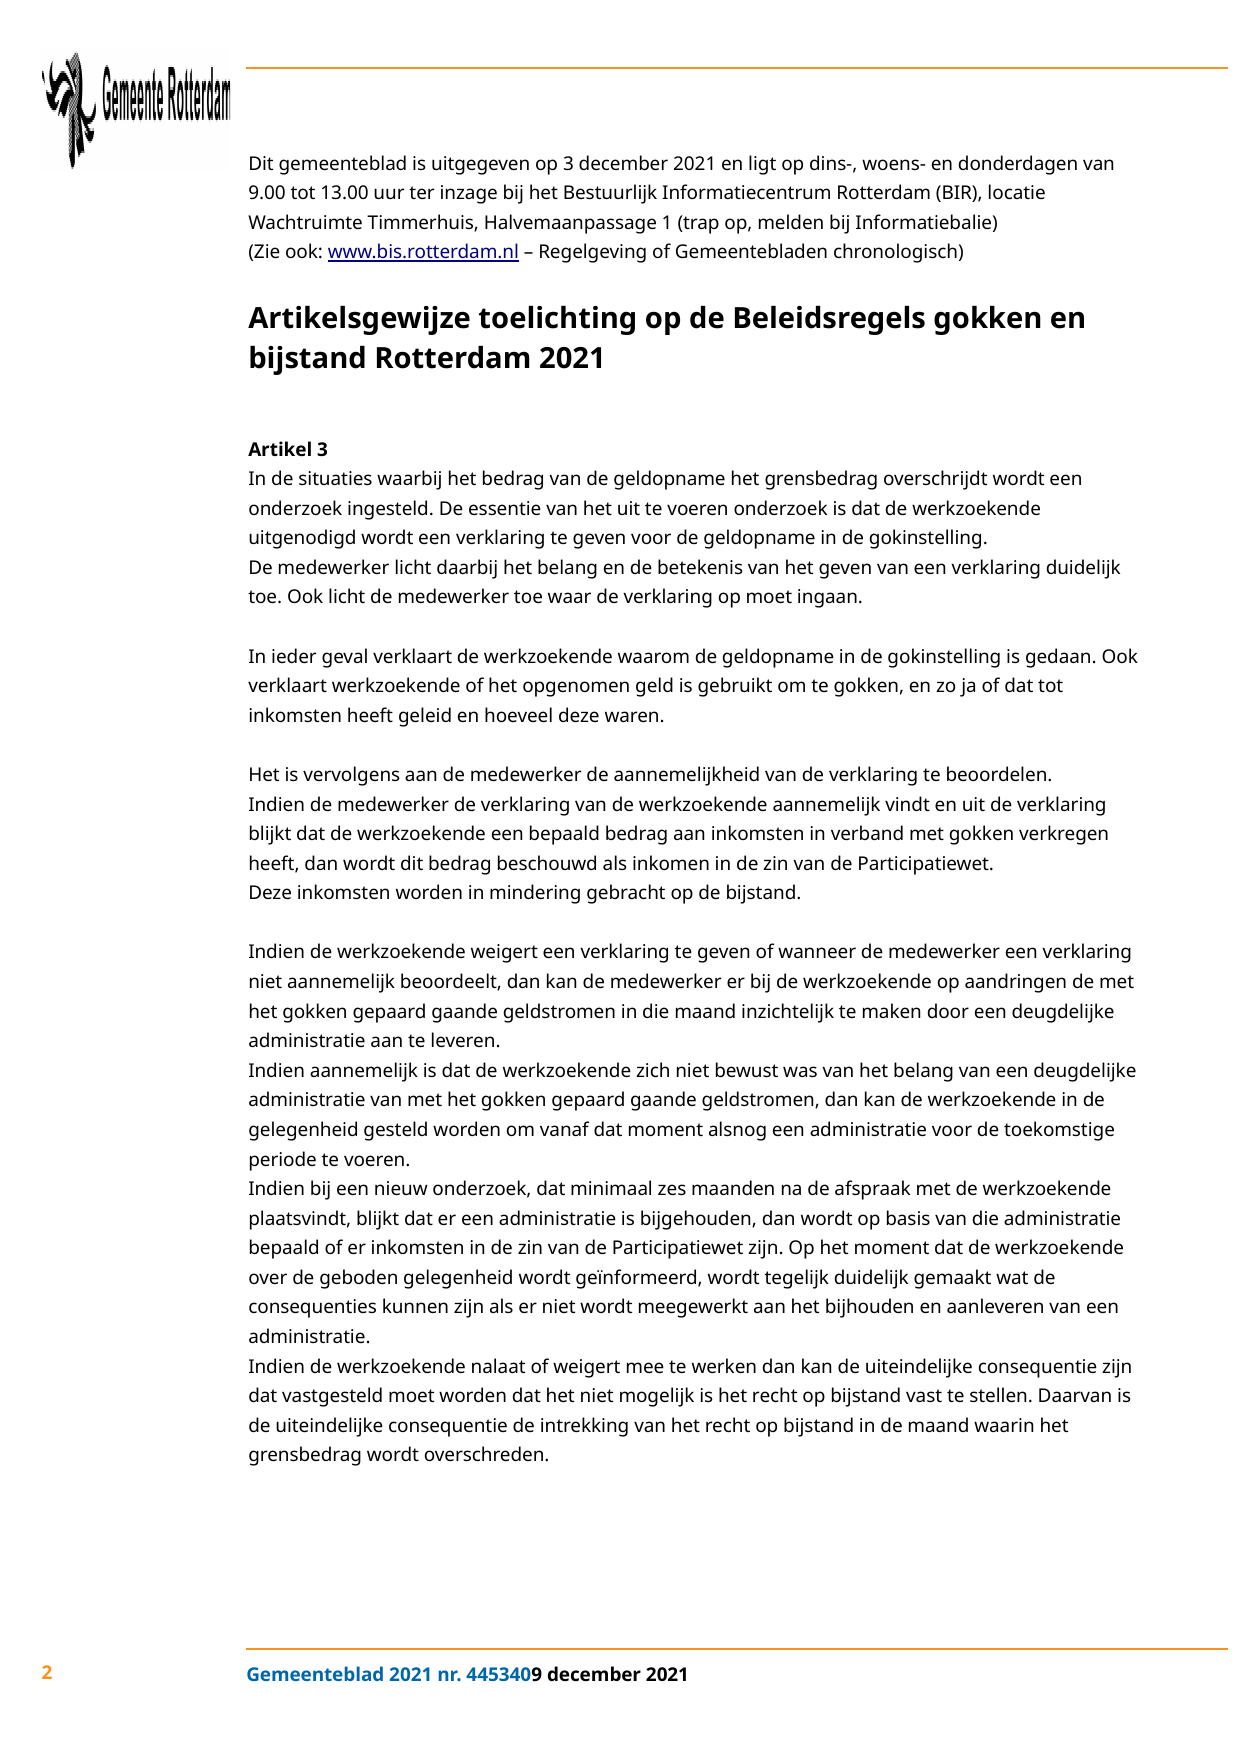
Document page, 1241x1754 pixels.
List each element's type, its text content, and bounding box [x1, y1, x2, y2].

text Dit gemeenteblad is uitgegeven op 3 december 2021 en ligt op dins-, woens- en donderdagen van 9.00 tot 13.00 uur ter inzage bij het Bestuurlijk Informatiecentrum Rotterdam (BIR), locatie Wachtruimte Timmerhuis, Halvemaanpassage 1 (trap op, melden bij Informatiebalie) [248, 150, 1152, 234]
text Indien de medewerker de verklaring van de werkzoekende aannemelijk vindt en uit de verklaring blijkt dat de werkzoekende een bepaald bedrag aan inkomsten in verband met gokken verkregen heeft, dan wordt dit bedrag beschouwd als inkomen in de zin van de Participatiewet. [248, 791, 1152, 876]
text De medewerker licht daarbij het belang en de betekenis van het geven van een verklaring duidelijk toe. Ook licht de medewerker toe waar de verklaring op moet ingaan. [248, 554, 1152, 609]
text Deze inkomsten worden in mindering gebracht op de bijstand. [248, 879, 1152, 905]
text Artikel 3 [248, 436, 1152, 461]
text Indien aannemelijk is dat de werkzoekende zich niet bewust was van het belang van een deugdelijke administratie van met het gokken gepaard gaande geldstromen, dan kan de werkzoekende in de gelegenheid gesteld worden om vanaf dat moment alsnog een administratie voor de toekomstige periode te voeren. [248, 1057, 1152, 1171]
text In de situaties waarbij het bedrag van de geldopname het grensbedrag overschrijdt wordt een onderzoek ingesteld. De essentie van het uit te voeren onderzoek is dat de werkzoekende uitgenodigd wordt een verklaring te geven voor de geldopname in de gokinstelling. [248, 465, 1152, 550]
text Het is vervolgens aan de medewerker de aannemelijkheid van de verklaring te beoordelen. [248, 761, 1152, 787]
text Artikelsgewijze toelichting op de Beleidsregels gokken en bijstand Rotterdam 2021 [248, 298, 1152, 377]
text Indien bij een nieuw onderzoek, dat minimaal zes maanden na de afspraak met de werkzoekende plaatsvindt, blijkt dat er een administratie is bijgehouden, dan wordt op basis van die administratie bepaald of er inkomsten in de zin van de Participatiewet zijn. Op het moment dat de werkzoekende over de geboden gelegenheid wordt geïnformeerd, wordt tegelijk duidelijk gemaakt wat de consequenties kunnen zijn als er niet wordt meegewerkt aan het bijhouden en aanleveren van een administratie. [248, 1175, 1152, 1349]
picture [41, 47, 231, 172]
text In ieder geval verklaart de werkzoekende waarom de geldopname in de gokinstelling is gedaan. Ook verklaart werkzoekende of het opgenomen geld is gebruikt om te gokken, en zo ja of dat tot inkomsten heeft geleid en hoeveel deze waren. [248, 643, 1152, 728]
text Indien de werkzoekende weigert een verklaring te geven of wanneer de medewerker een verklaring niet aannemelijk beoordeelt, dan kan de medewerker er bij de werkzoekende op aandringen de met het gokken gepaard gaande geldstromen in die maand inzichtelijk te maken door een deugdelijke administratie aan te leveren. [248, 939, 1152, 1053]
text (Zie ook: www.bis.rotterdam.nl – Regelgeving of Gemeentebladen chronologisch) [248, 238, 1152, 264]
text Indien de werkzoekende nalaat of weigert mee te werken dan kan de uiteindelijke consequentie zijn dat vastgesteld moet worden dat het niet mogelijk is het recht op bijstand vast te stellen. Daarvan is de uiteindelijke consequentie de intrekking van het recht op bijstand in de maand waarin het grensbedrag wordt overschreden. [248, 1353, 1152, 1467]
